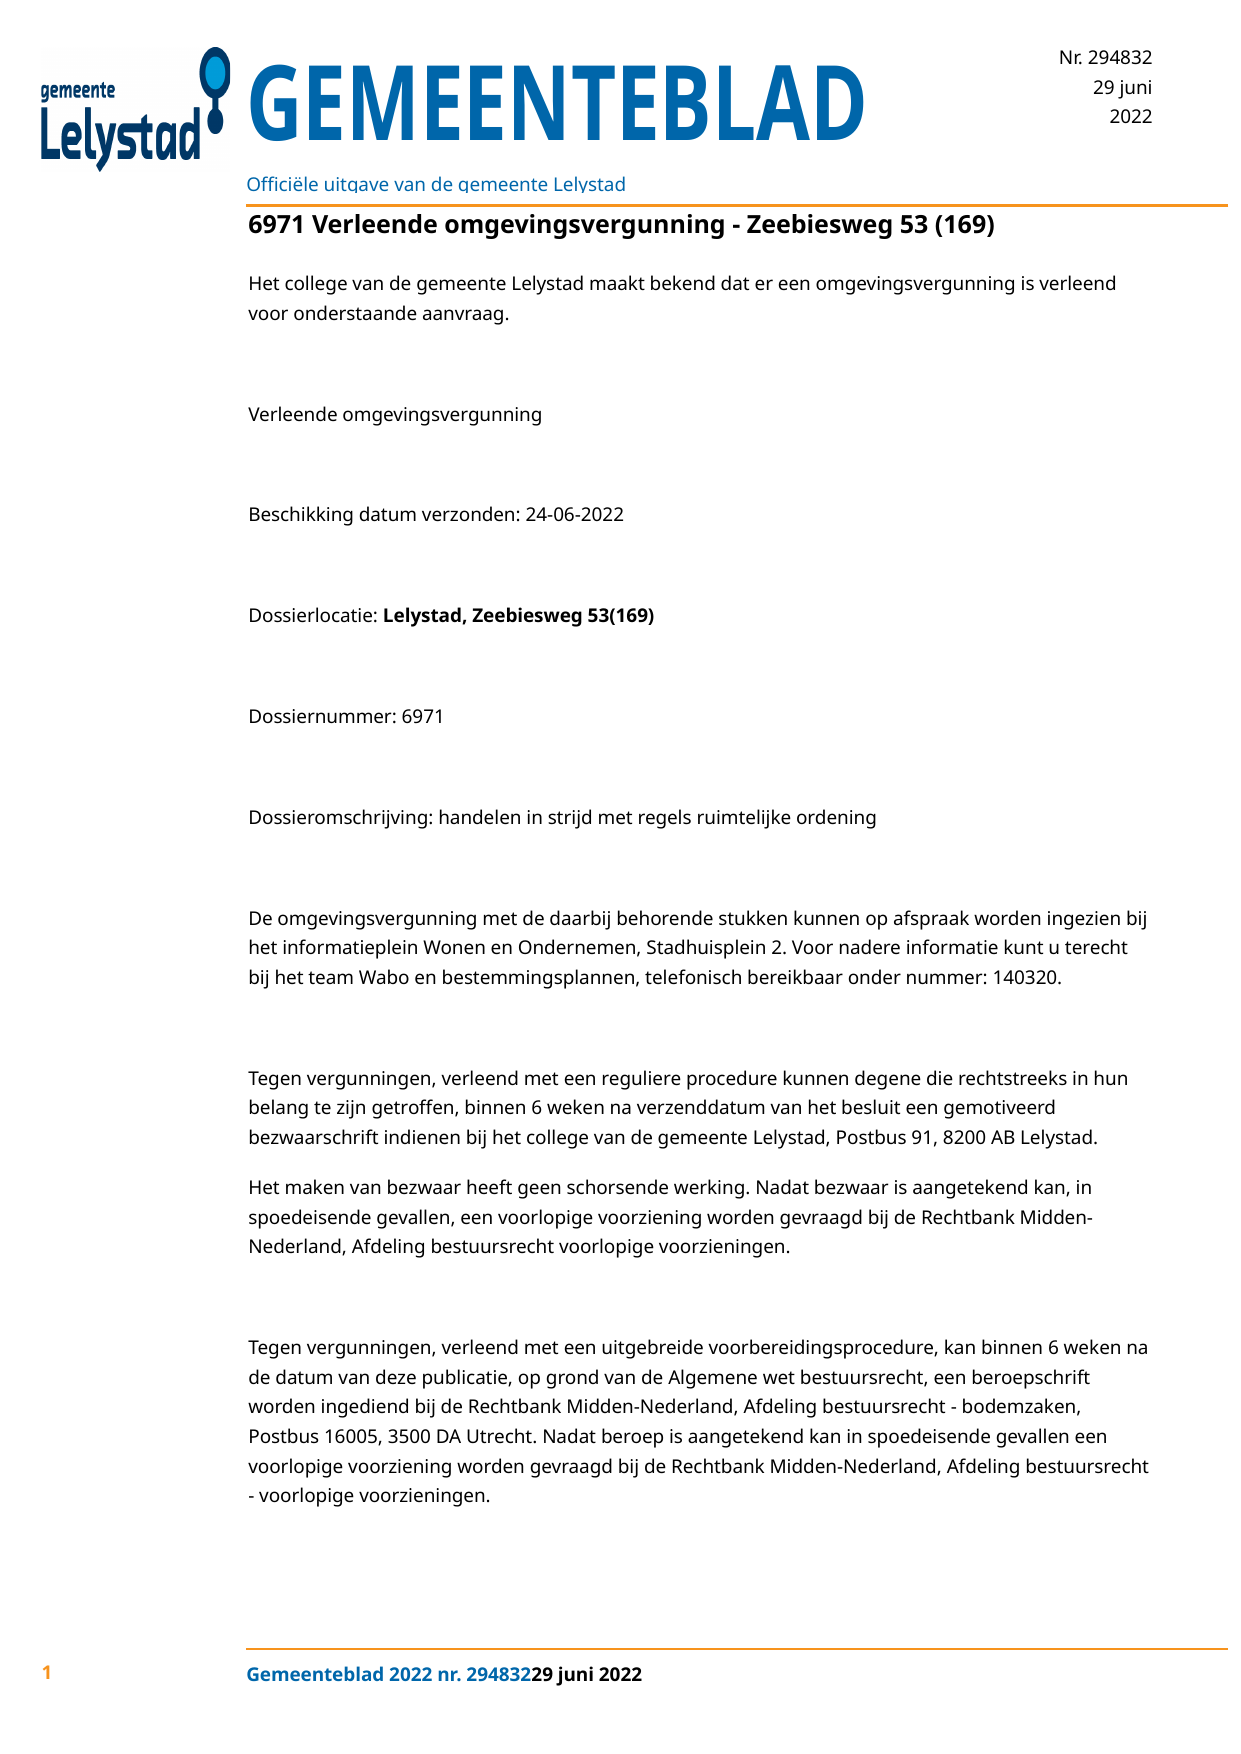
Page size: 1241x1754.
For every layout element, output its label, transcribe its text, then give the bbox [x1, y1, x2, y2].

picture [41, 47, 231, 172]
text Dossierlocatie: Lelystad, Zeebiesweg 53(169) [248, 602, 1152, 628]
text Het college van de gemeente Lelystad maakt bekend dat er een omgevingsvergunning is verleend voor onderstaande aanvraag. [248, 270, 1152, 326]
text Het maken van bezwaar heeft geen schorsende werking. Nadat bezwaar is aangetekend kan, in spoedeisende gevallen, een voorlopige voorziening worden gevraagd bij de Rechtbank Midden-Nederland, Afdeling bestuursrecht voorlopige voorzieningen. [248, 1174, 1152, 1259]
text Dossiernummer: 6971 [248, 703, 1152, 729]
text Tegen vergunningen, verleend met een uitgebreide voorbereidingsprocedure, kan binnen 6 weken na de datum van deze publicatie, op grond van de Algemene wet bestuursrecht, een beroepschrift worden ingediend bij de Rechtbank Midden-Nederland, Afdeling bestuursrecht - bodemzaken, Postbus 16005, 3500 DA Utrecht. Nadat beroep is aangetekend kan in spoedeisende gevallen een voorlopige voorziening worden gevraagd bij de Rechtbank Midden-Nederland, Afdeling bestuursrecht - voorlopige voorzieningen. [248, 1334, 1152, 1508]
text De omgevingsvergunning met de daarbij behorende stukken kunnen op afspraak worden ingezien bij het informatieplein Wonen en Ondernemen, Stadhuisplein 2. Voor nadere informatie kunt u terecht bij het team Wabo en bestemmingsplannen, telefonisch bereikbaar onder nummer: 140320. [248, 905, 1152, 990]
text Verleende omgevingsvergunning [248, 401, 1152, 426]
text Beschikking datum verzonden: 24-06-2022 [248, 502, 1152, 527]
text Tegen vergunningen, verleend met een reguliere procedure kunnen degene die rechtstreeks in hun belang te zijn getroffen, binnen 6 weken na verzenddatum van het besluit een gemotiveerd bezwaarschrift indienen bij het college van de gemeente Lelystad, Postbus 91, 8200 AB Lelystad. [248, 1065, 1152, 1150]
text Dossieromschrijving: handelen in strijd met regels ruimtelijke ordening [248, 804, 1152, 830]
text 6971 Verleende omgevingsvergunning - Zeebiesweg 53 (169) [248, 207, 1152, 241]
